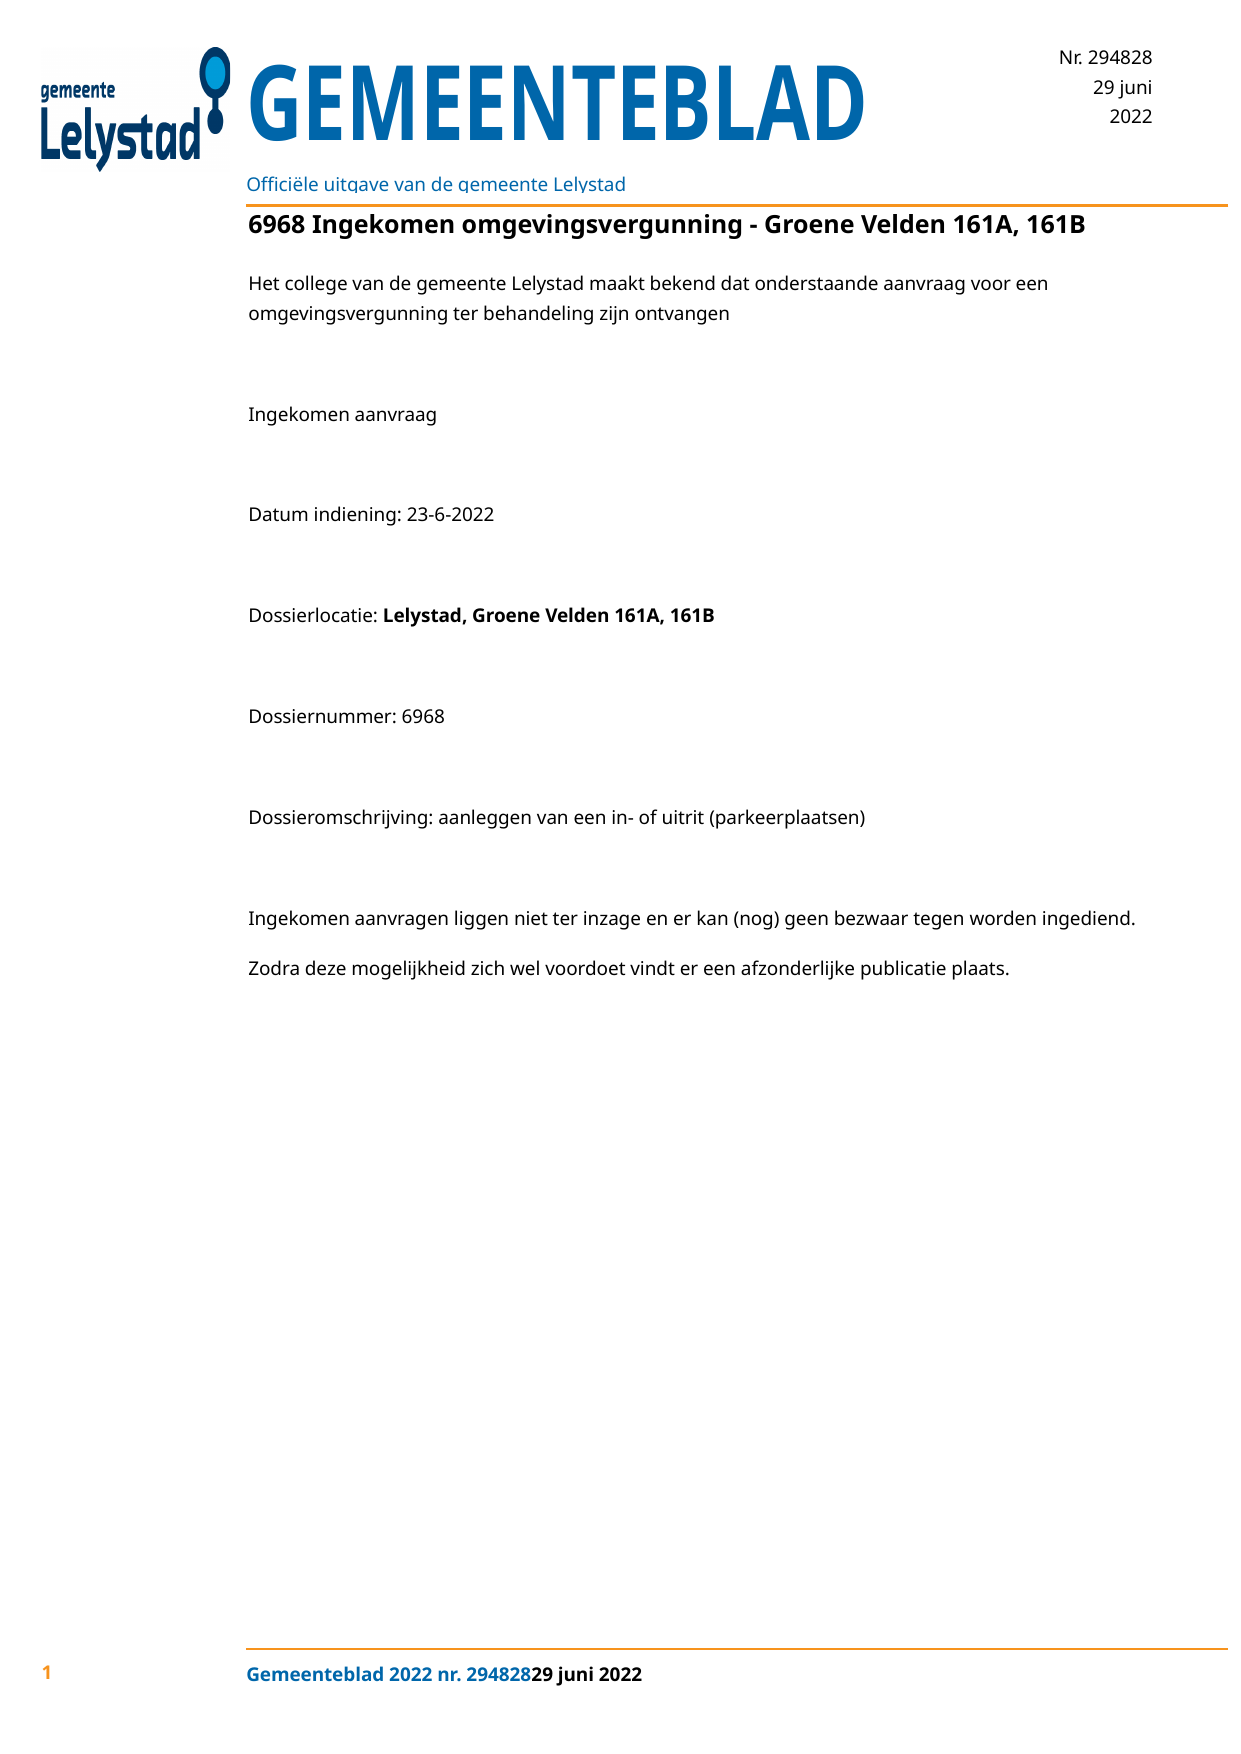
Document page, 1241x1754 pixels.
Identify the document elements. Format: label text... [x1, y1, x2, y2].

text Zodra deze mogelijkheid zich wel voordoet vindt er een afzonderlijke publicatie plaats. [248, 955, 1152, 981]
picture [41, 47, 231, 172]
text Ingekomen aanvraag [248, 401, 1152, 426]
text Ingekomen aanvragen liggen niet ter inzage en er kan (nog) geen bezwaar tegen worden ingediend. [248, 905, 1152, 931]
text Datum indiening: 23-6-2022 [248, 502, 1152, 527]
text Dossiernummer: 6968 [248, 703, 1152, 729]
text 6968 Ingekomen omgevingsvergunning - Groene Velden 161A, 161B [248, 207, 1152, 241]
text Het college van de gemeente Lelystad maakt bekend dat onderstaande aanvraag voor een omgevingsvergunning ter behandeling zijn ontvangen [248, 270, 1152, 326]
text Dossieromschrijving: aanleggen van een in- of uitrit (parkeerplaatsen) [248, 804, 1152, 830]
text Dossierlocatie: Lelystad, Groene Velden 161A, 161B [248, 602, 1152, 628]
